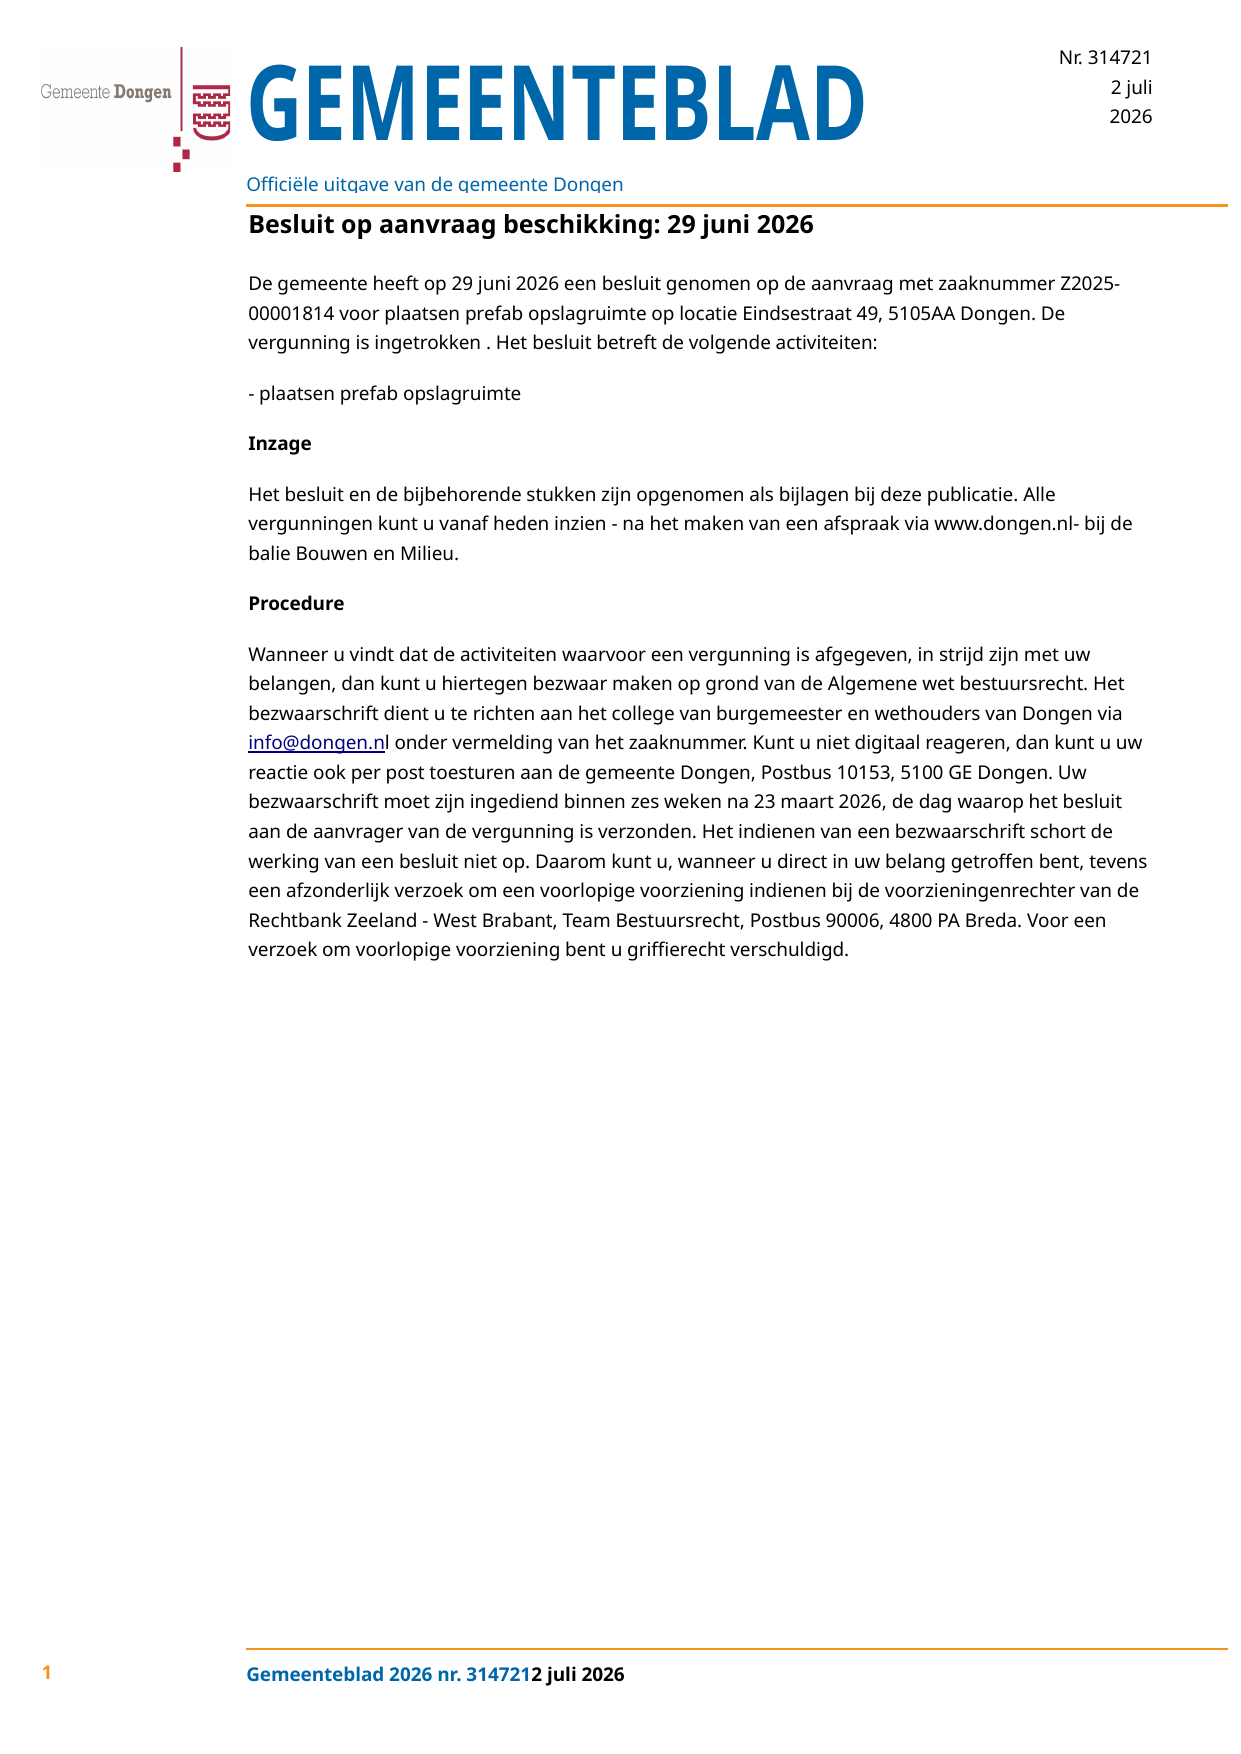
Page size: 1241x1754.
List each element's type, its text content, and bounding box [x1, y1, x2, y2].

text Inzage [248, 430, 1152, 456]
text Wanneer u vindt dat de activiteiten waarvoor een vergunning is afgegeven, in strijd zijn met uw belangen, dan kunt u hiertegen bezwaar maken op grond van de Algemene wet bestuursrecht. Het bezwaarschrift dient u te richten aan het college van burgemeester en wethouders van Dongen via info@dongen.nl onder vermelding van het zaaknummer. Kunt u niet digitaal reageren, dan kunt u uw reactie ook per post toesturen aan de gemeente Dongen, Postbus 10153, 5100 GE Dongen. Uw bezwaarschrift moet zijn ingediend binnen zes weken na 23 maart 2026, de dag waarop het besluit aan de aanvrager van de vergunning is verzonden. Het indienen van een bezwaarschrift schort de werking van een besluit niet op. Daarom kunt u, wanneer u direct in uw belang getroffen bent, tevens een afzonderlijk verzoek om een voorlopige voorziening indienen bij de voorzieningenrechter van de Rechtbank Zeeland - West Brabant, Team Bestuursrecht, Postbus 90006, 4800 PA Breda. Voor een verzoek om voorlopige voorziening bent u griffierecht verschuldigd. [248, 641, 1152, 962]
text De gemeente heeft op 29 juni 2026 een besluit genomen op de aanvraag met zaaknummer Z2025-00001814 voor plaatsen prefab opslagruimte op locatie Eindsestraat 49, 5105AA Dongen. De vergunning is ingetrokken . Het besluit betreft de volgende activiteiten: [248, 270, 1152, 355]
text Het besluit en de bijbehorende stukken zijn opgenomen als bijlagen bij deze publicatie. Alle vergunningen kunt u vanaf heden inzien - na het maken van een afspraak via www.dongen.nl- bij de balie Bouwen en Milieu. [248, 481, 1152, 566]
picture [41, 47, 231, 172]
text Procedure [248, 590, 1152, 616]
text - plaatsen prefab opslagruimte [248, 380, 1152, 406]
text Besluit op aanvraag beschikking: 29 juni 2026 [248, 207, 1152, 241]
